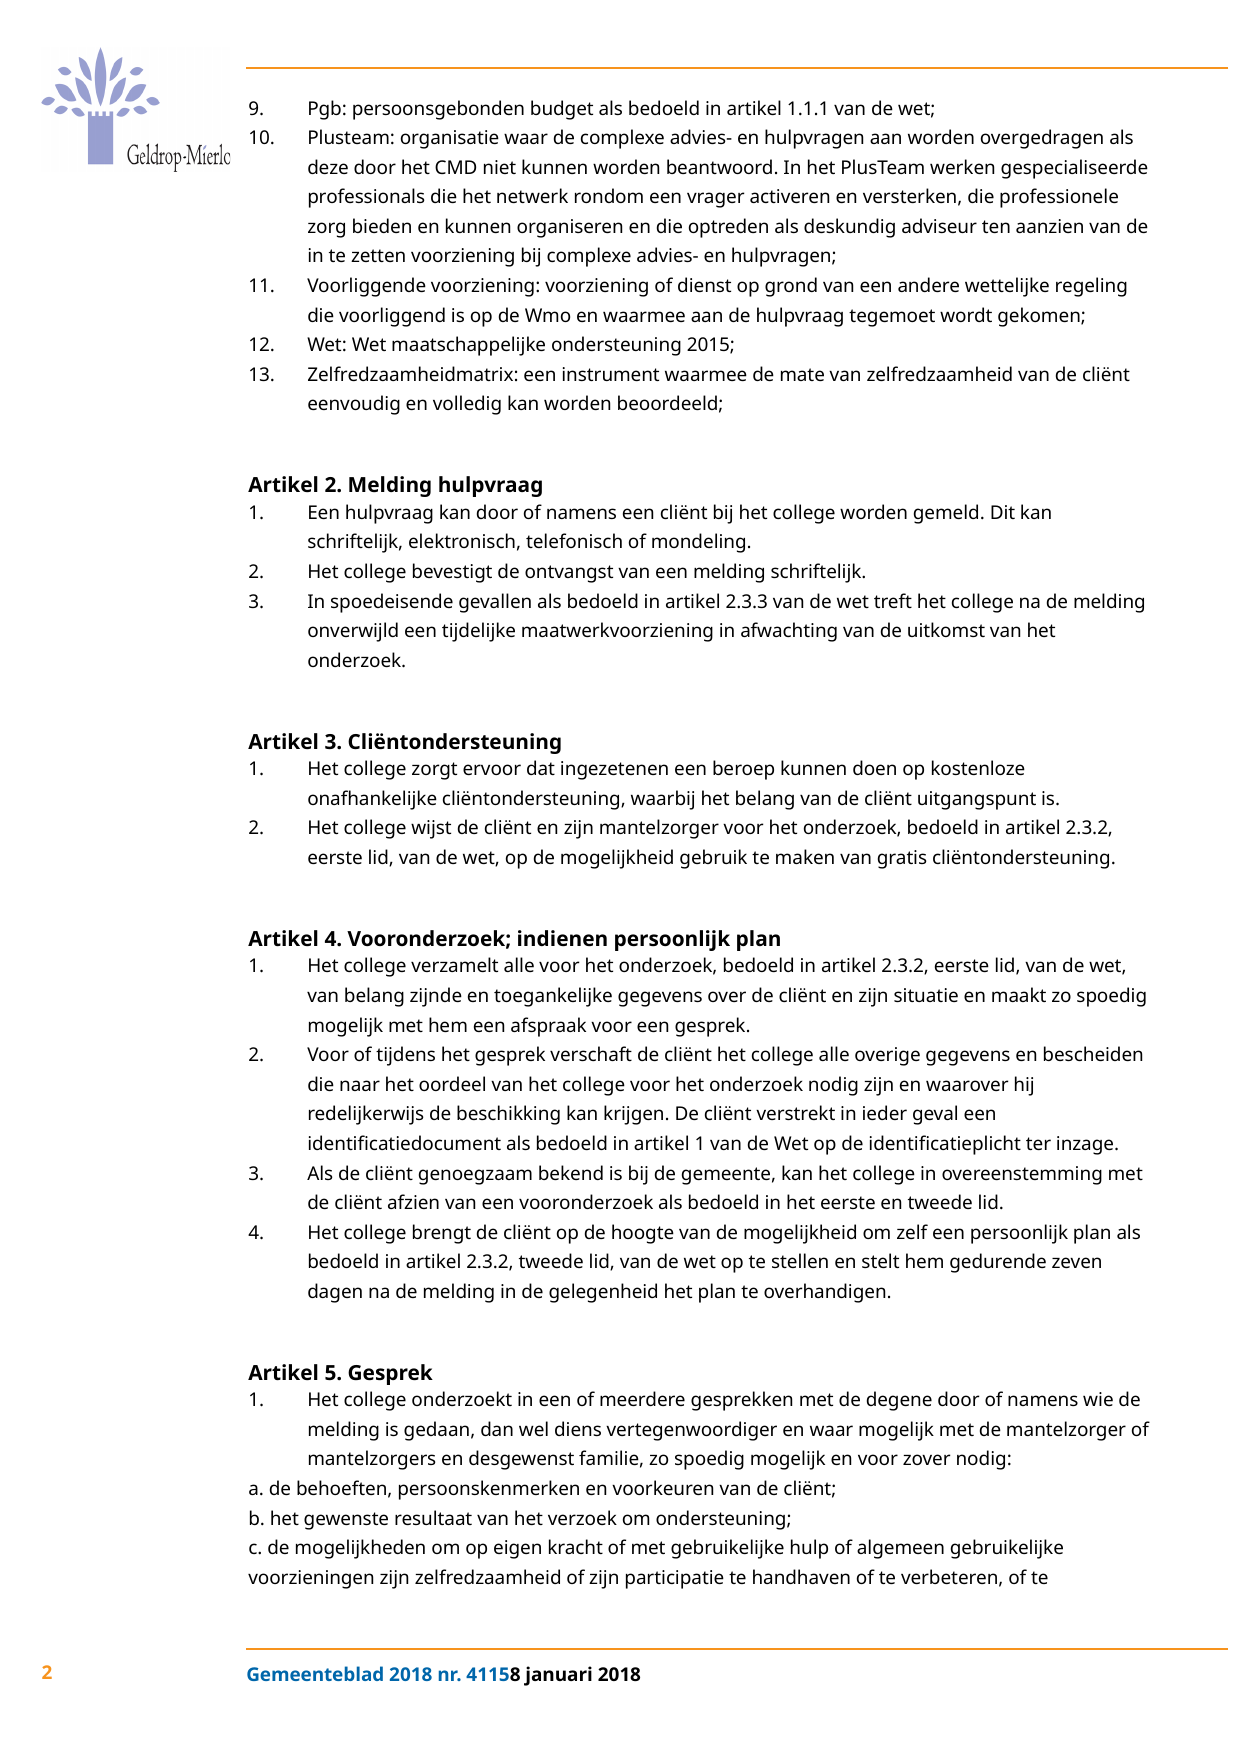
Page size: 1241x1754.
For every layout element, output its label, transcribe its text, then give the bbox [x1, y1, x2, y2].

picture [41, 47, 231, 172]
text c. de mogelijkheden om op eigen kracht of met gebruikelijke hulp of algemeen gebruikelijke voorzieningen zijn zelfredzaamheid of zijn participatie te handhaven of te verbeteren, of te [248, 1534, 1152, 1590]
list Een hulpvraag kan door of namens een cliënt bij het college worden gemeld. Dit kan schriftelijk, elektronisch, telefonisch of mondeling. [248, 499, 1152, 554]
list Plusteam: organisatie waar de complexe advies- en hulpvragen aan worden overgedragen als deze door het CMD niet kunnen worden beantwoord. In het PlusTeam werken gespecialiseerde professionals die het netwerk rondom een vrager activeren en versterken, die professionele zorg bieden en kunnen organiseren en die optreden als deskundig adviseur ten aanzien van de in te zetten voorziening bij complexe advies- en hulpvragen; [248, 124, 1152, 268]
text Artikel 2. Melding hulpvraag [248, 471, 1152, 499]
list Het college verzamelt alle voor het onderzoek, bedoeld in artikel 2.3.2, eerste lid, van de wet, van belang zijnde en toegankelijke gegevens over de cliënt en zijn situatie en maakt zo spoedig mogelijk met hem een afspraak voor een gesprek. [248, 953, 1152, 1037]
text Artikel 5. Gesprek [248, 1358, 1152, 1386]
list Het college zorgt ervoor dat ingezetenen een beroep kunnen doen op kostenloze onafhankelijke cliëntondersteuning, waarbij het belang van de cliënt uitgangspunt is. [248, 755, 1152, 811]
text Artikel 3. Cliëntondersteuning [248, 727, 1152, 755]
list Voor of tijdens het gesprek verschaft de cliënt het college alle overige gegevens en bescheiden die naar het oordeel van het college voor het onderzoek nodig zijn en waarover hij redelijkerwijs de beschikking kan krijgen. De cliënt verstrekt in ieder geval een identificatiedocument als bedoeld in artikel 1 van de Wet op de identificatieplicht ter inzage. [248, 1041, 1152, 1156]
list Het college onderzoekt in een of meerdere gesprekken met de degene door of namens wie de melding is gedaan, dan wel diens vertegenwoordiger en waar mogelijk met de mantelzorger of mantelzorgers en desgewenst familie, zo spoedig mogelijk en voor zover nodig: [248, 1386, 1152, 1471]
list Voorliggende voorziening: voorziening of dienst op grond van een andere wettelijke regeling die voorliggend is op de Wmo en waarmee aan de hulpvraag tegemoet wordt gekomen; [248, 272, 1152, 328]
list Pgb: persoonsgebonden budget als bedoeld in artikel 1.1.1 van de wet; [248, 95, 1152, 121]
text a. de behoeften, persoonskenmerken en voorkeuren van de cliënt; [248, 1475, 1152, 1501]
list Het college brengt de cliënt op de hoogte van de mogelijkheid om zelf een persoonlijk plan als bedoeld in artikel 2.3.2, tweede lid, van de wet op te stellen en stelt hem gedurende zeven dagen na de melding in de gelegenheid het plan te overhandigen. [248, 1219, 1152, 1304]
list Als de cliënt genoegzaam bekend is bij de gemeente, kan het college in overeenstemming met de cliënt afzien van een vooronderzoek als bedoeld in het eerste en tweede lid. [248, 1160, 1152, 1215]
list Zelfredzaamheidmatrix: een instrument waarmee de mate van zelfredzaamheid van de cliënt eenvoudig en volledig kan worden beoordeeld; [248, 361, 1152, 416]
text Artikel 4. Vooronderzoek; indienen persoonlijk plan [248, 924, 1152, 953]
list In spoedeisende gevallen als bedoeld in artikel 2.3.3 van de wet treft het college na de melding onverwijld een tijdelijke maatwerkvoorziening in afwachting van de uitkomst van het onderzoek. [248, 588, 1152, 673]
list Wet: Wet maatschappelijke ondersteuning 2015; [248, 331, 1152, 357]
list Het college bevestigt de ontvangst van een melding schriftelijk. [248, 558, 1152, 584]
list Het college wijst de cliënt en zijn mantelzorger voor het onderzoek, bedoeld in artikel 2.3.2, eerste lid, van de wet, op de mogelijkheid gebruik te maken van gratis cliëntondersteuning. [248, 814, 1152, 870]
text b. het gewenste resultaat van het verzoek om ondersteuning; [248, 1505, 1152, 1531]
